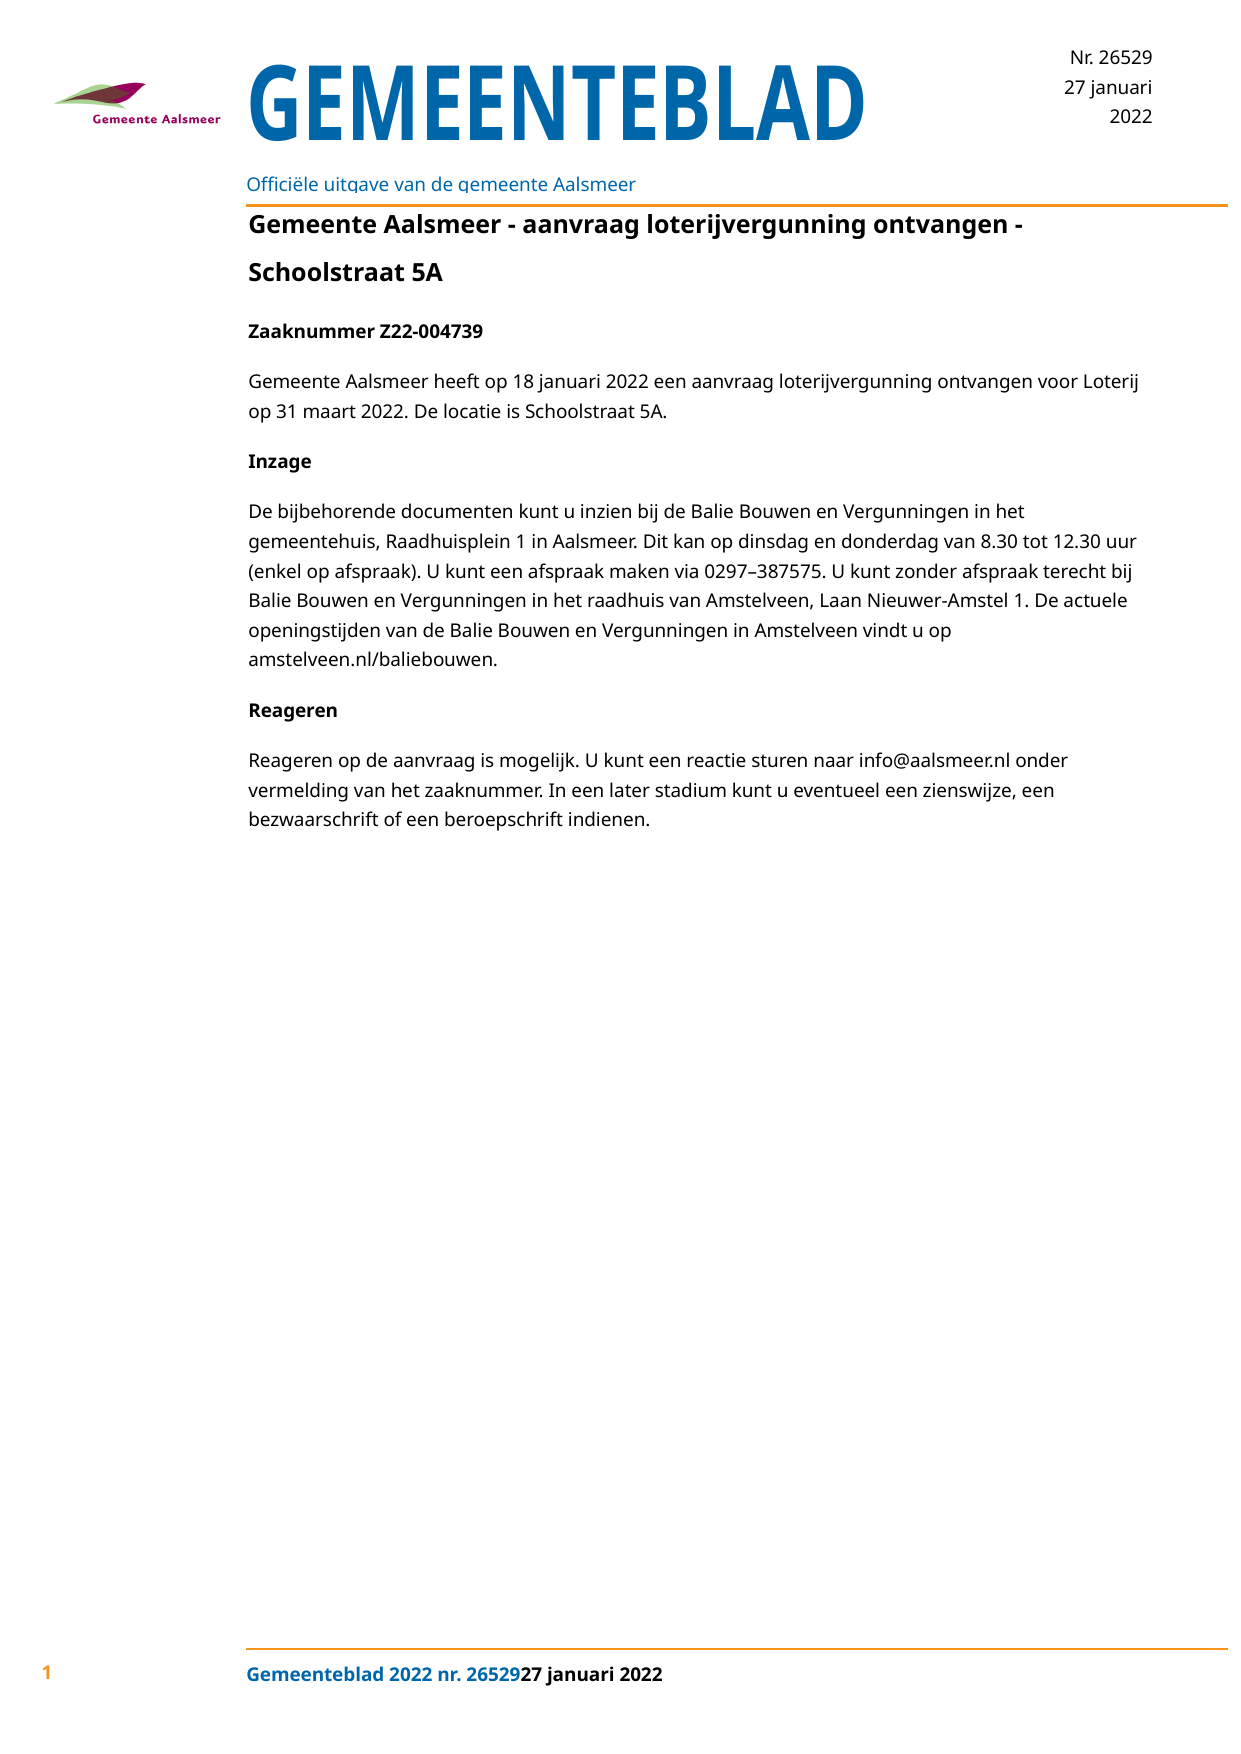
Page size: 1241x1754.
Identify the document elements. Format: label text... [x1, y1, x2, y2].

text Reageren op de aanvraag is mogelijk. U kunt een reactie sturen naar info@aalsmeer.nl onder vermelding van het zaaknummer. In een later stadium kunt u eventueel een zienswijze, een bezwaarschrift of een beroepschrift indienen. [248, 747, 1152, 832]
text Gemeente Aalsmeer heeft op 18 januari 2022 een aanvraag loterijvergunning ontvangen voor Loterij op 31 maart 2022. De locatie is Schoolstraat 5A. [248, 368, 1152, 424]
text De bijbehorende documenten kunt u inzien bij de Balie Bouwen en Vergunningen in het gemeentehuis, Raadhuisplein 1 in Aalsmeer. Dit kan op dinsdag en donderdag van 8.30 tot 12.30 uur (enkel op afspraak). U kunt een afspraak maken via 0297–387575. U kunt zonder afspraak terecht bij Balie Bouwen en Vergunningen in het raadhuis van Amstelveen, Laan Nieuwer-Amstel 1. De actuele openingstijden van de Balie Bouwen en Vergunningen in Amstelveen vindt u op amstelveen.nl/baliebouwen. [248, 499, 1152, 672]
text Zaaknummer Z22-004739 [248, 318, 1152, 344]
picture [41, 47, 231, 172]
text Reageren [248, 697, 1152, 723]
text Inzage [248, 448, 1152, 474]
text Gemeente Aalsmeer - aanvraag loterijvergunning ontvangen - Schoolstraat 5A [248, 207, 1152, 288]
